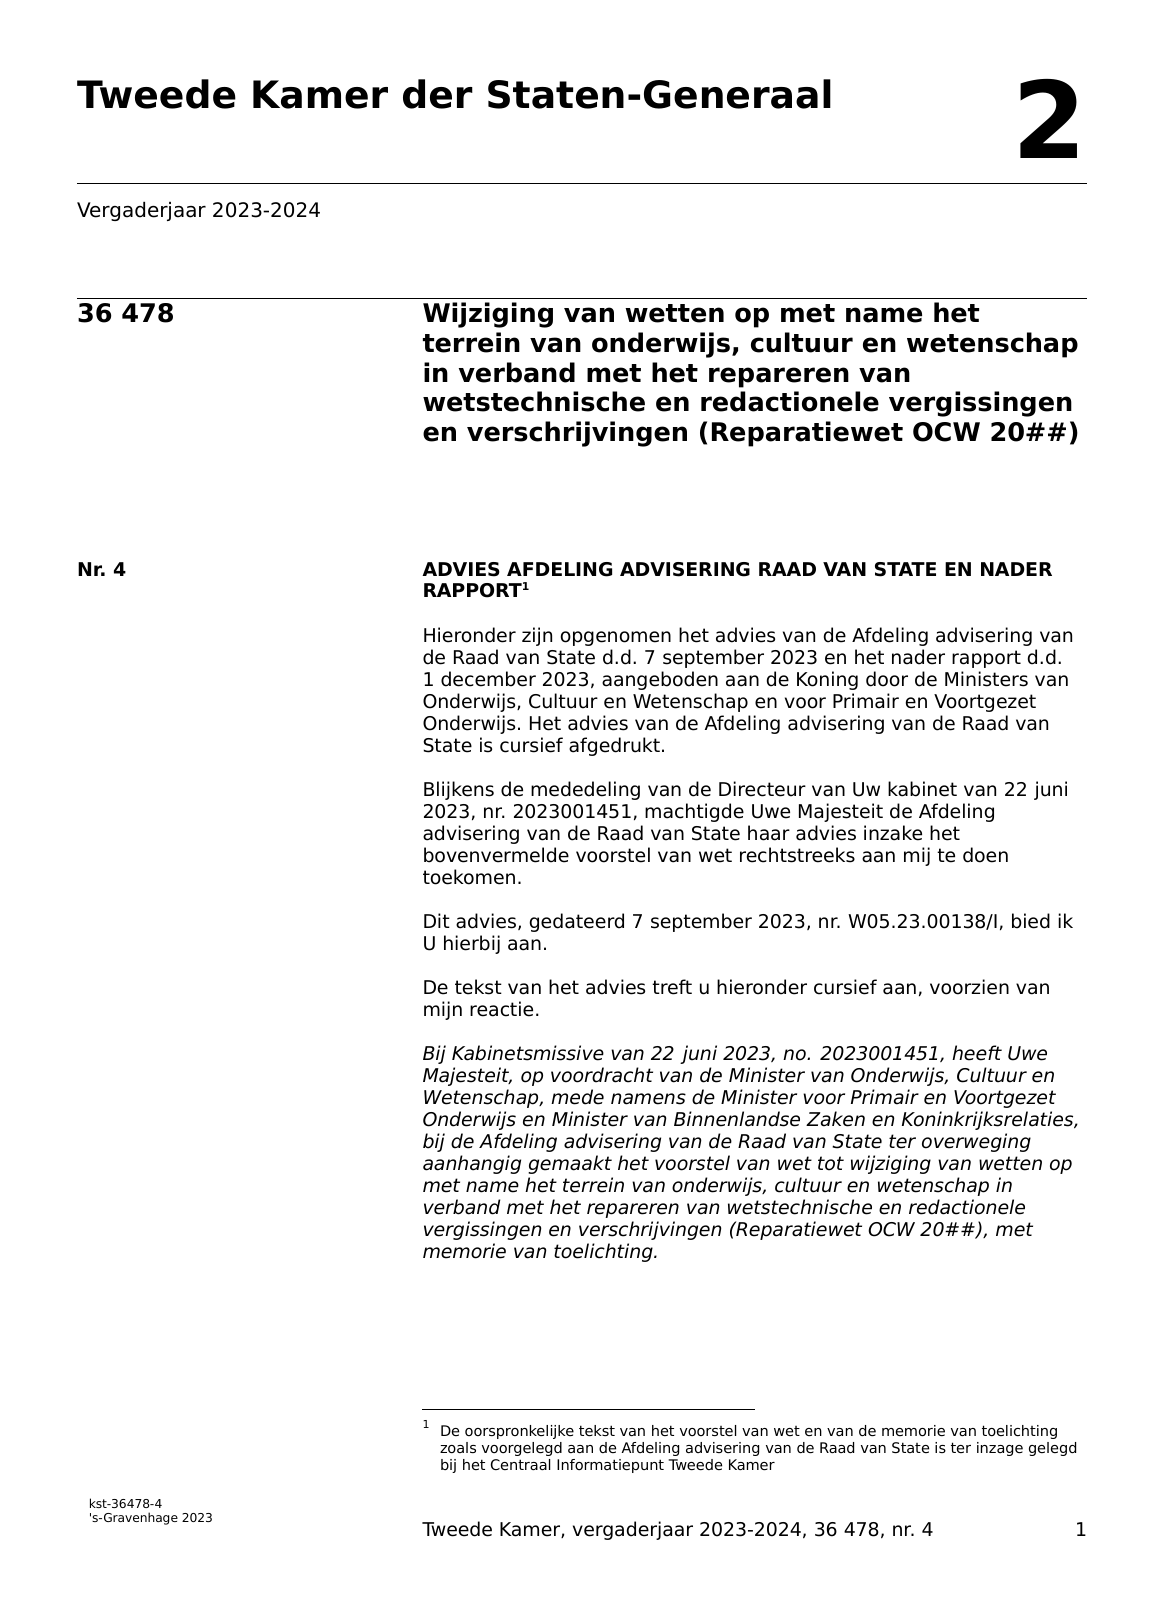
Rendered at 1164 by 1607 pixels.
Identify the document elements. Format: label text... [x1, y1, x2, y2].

text Bij Kabinetsmissive van 22 juni 2023, no. 2023001451, heeft Uwe Majesteit, op voordracht van de Minister van Onderwijs, Cultuur en Wetenschap, mede namens de Minister voor Primair en Voortgezet Onderwijs en Minister van Binnenlandse Zaken en Koninkrijksrelaties, bij de Afdeling advisering van de Raad van State ter overweging aanhangig gemaakt het voorstel van wet tot wijziging van wetten op met name het terrein van onderwijs, cultuur en wetenschap in verband met het repareren van wetstechnische en redactionele vergissingen en verschrijvingen (Reparatiewet OCW 20##), met memorie van toelichting. [422, 1043, 1087, 1263]
text 's-Gravenhage 2023 [88, 1511, 323, 1525]
table_header 2 [886, 59, 1087, 183]
text kst-36478-4 [88, 1497, 323, 1511]
table_cell Vergaderjaar 2023-2024 [77, 184, 1087, 298]
text De oorspronkelijke tekst van het voorstel van wet en van de memorie van toelichting zoals voorgelegd aan de Afdeling advisering van de Raad van State is ter inzage gelegd bij het Centraal Informatiepunt Tweede Kamer [422, 1418, 1087, 1474]
subtitle 36 478 Wijziging van wetten op met name het terrein van onderwijs, cultuur en wetenschap in verband met het repareren van wetstechnische en redactionele vergissingen en verschrijvingen (Reparatiewet OCW 20##) [77, 299, 1087, 447]
subtitle Nr. 4 ADVIES AFDELING ADVISERING RAAD VAN STATE EN NADER RAPPORT [77, 558, 1087, 602]
text Hieronder zijn opgenomen het advies van de Afdeling advisering van de Raad van State d.d. 7 september 2023 en het nader rapport d.d. 1 december 2023, aangeboden aan de Koning door de Ministers van Onderwijs, Cultuur en Wetenschap en voor Primair en Voortgezet Onderwijs. Het advies van de Afdeling advisering van de Raad van State is cursief afgedrukt. [422, 624, 1087, 756]
text De tekst van het advies treft u hieronder cursief aan, voorzien van mijn reactie. [422, 977, 1087, 1021]
table_header Tweede Kamer der Staten-Generaal [77, 59, 886, 183]
text Dit advies, gedateerd 7 september 2023, nr. W05.23.00138/I, bied ik U hierbij aan. [422, 911, 1087, 955]
text Blijkens de mededeling van de Directeur van Uw kabinet van 22 juni 2023, nr. 2023001451, machtigde Uwe Majesteit de Afdeling advisering van de Raad van State haar advies inzake het bovenvermelde voorstel van wet rechtstreeks aan mij te doen toekomen. [422, 779, 1087, 888]
